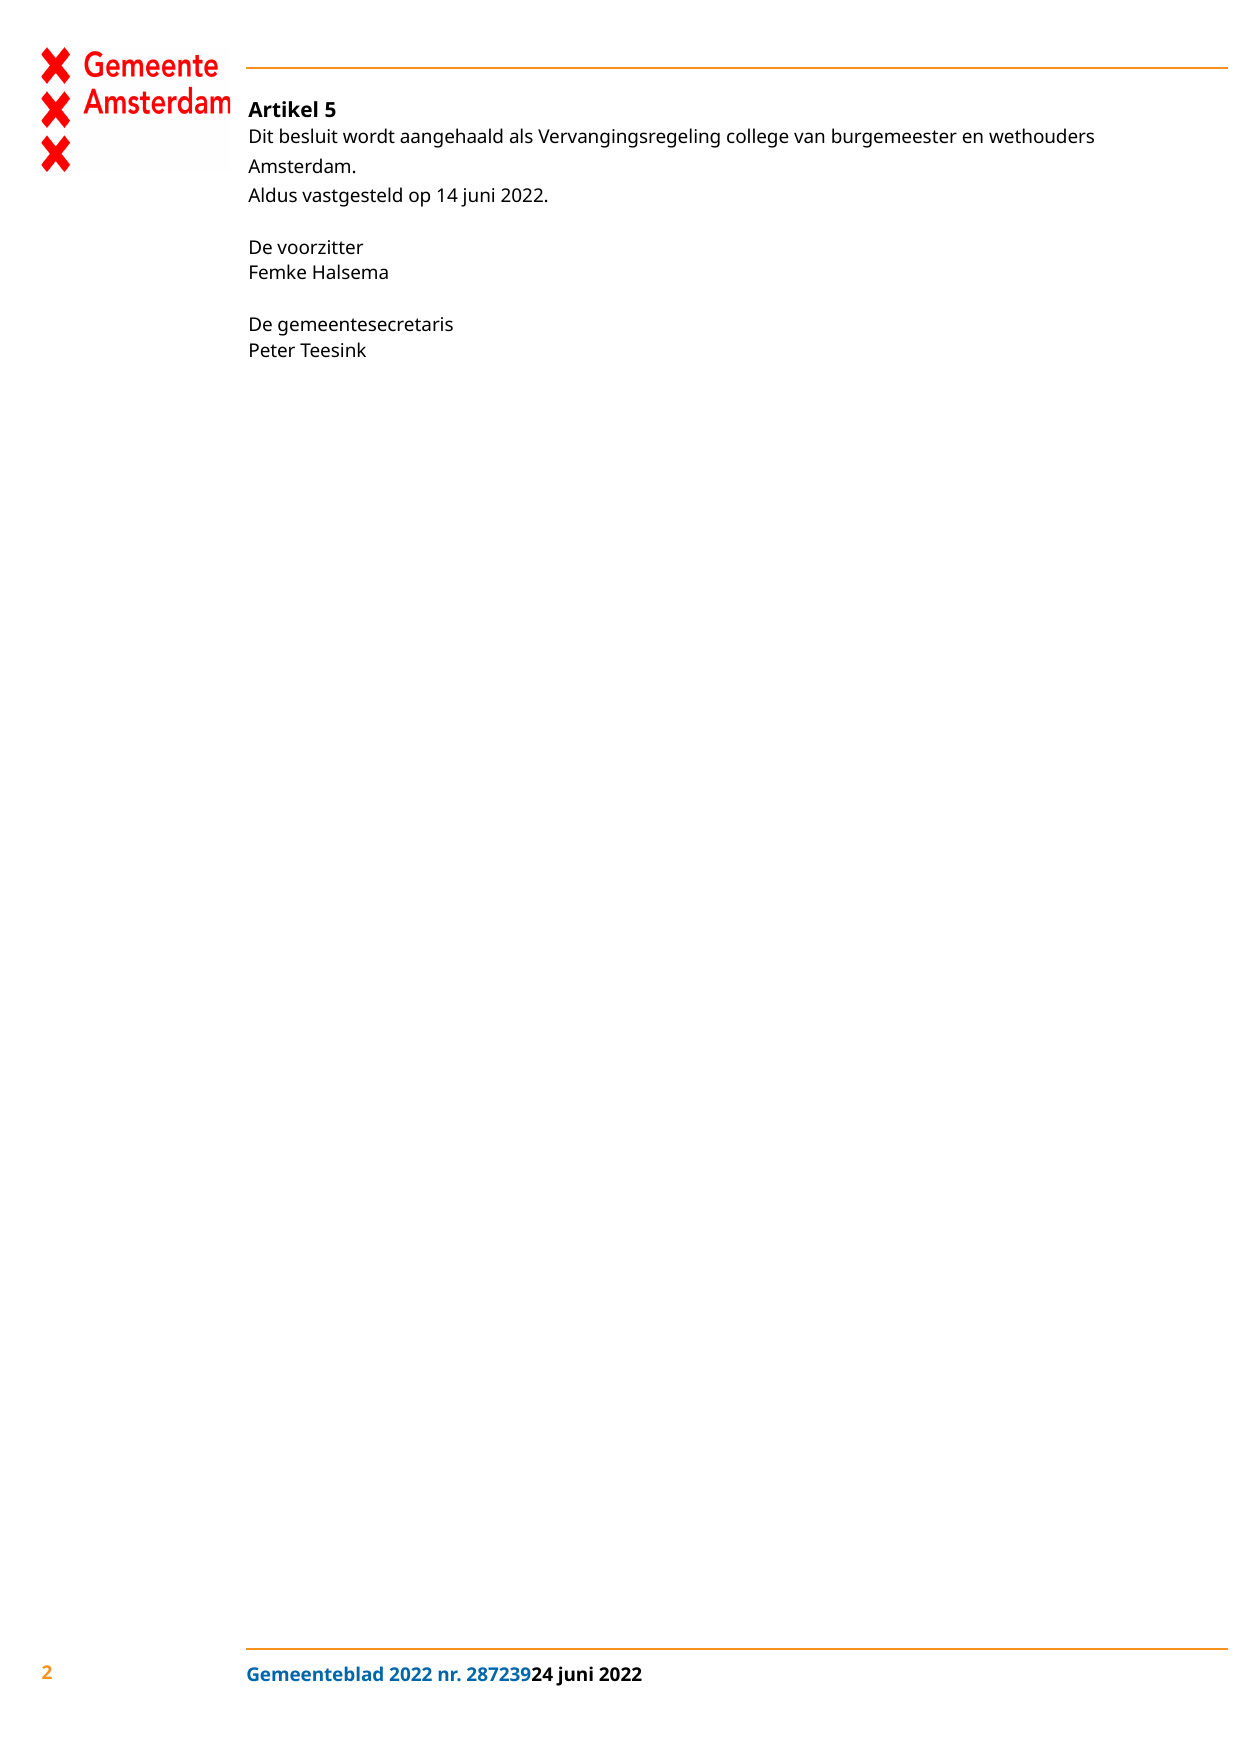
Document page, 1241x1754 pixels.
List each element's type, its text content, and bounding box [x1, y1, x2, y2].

text Dit besluit wordt aangehaald als Vervangingsregeling college van burgemeester en wethouders Amsterdam. [248, 123, 1152, 178]
text De gemeentesecretaris [248, 311, 1152, 337]
text Artikel 5 [248, 95, 1152, 123]
text Aldus vastgesteld op 14 juni 2022. [248, 182, 1152, 208]
picture [41, 47, 231, 172]
text Femke Halsema [248, 259, 1152, 285]
text De voorzitter [248, 234, 1152, 259]
text Peter Teesink [248, 337, 1152, 362]
